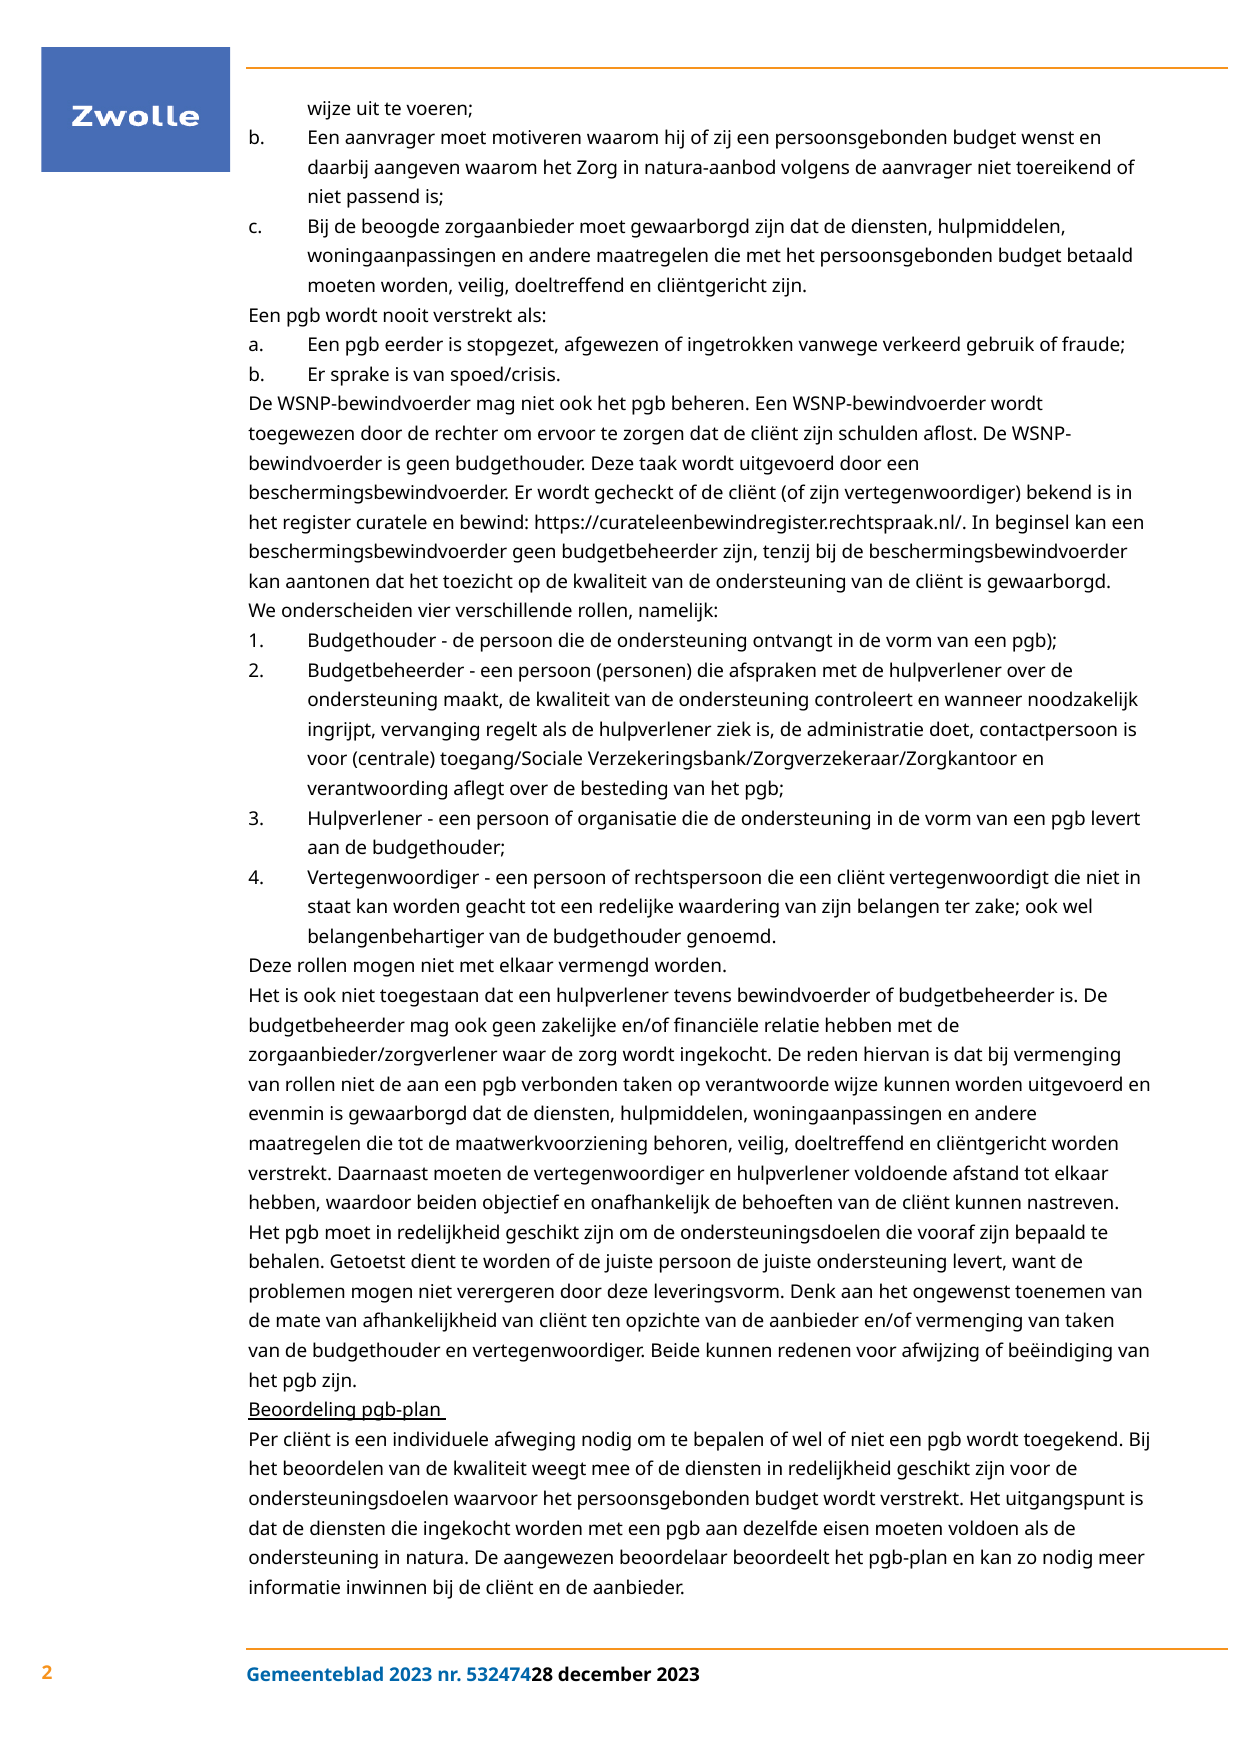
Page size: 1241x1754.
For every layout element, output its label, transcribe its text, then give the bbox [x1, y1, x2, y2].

list Een aanvrager moet motiveren waarom hij of zij een persoonsgebonden budget wenst en daarbij aangeven waarom het Zorg in natura-aanbod volgens de aanvrager niet toereikend of niet passend is; [248, 124, 1152, 209]
list Vertegenwoordiger - een persoon of rechtspersoon die een cliënt vertegenwoordigt die niet in staat kan worden geacht tot een redelijke waardering van zijn belangen ter zake; ook wel belangenbehartiger van de budgethouder genoemd. [248, 864, 1152, 949]
picture [41, 47, 231, 172]
text Het pgb moet in redelijkheid geschikt zijn om de ondersteuningsdoelen die vooraf zijn bepaald te behalen. Getoetst dient te worden of de juiste persoon de juiste ondersteuning levert, want de problemen mogen niet verergeren door deze leveringsvorm. Denk aan het ongewenst toenemen van de mate van afhankelijkheid van cliënt ten opzichte van de aanbieder en/of vermenging van taken van de budgethouder en vertegenwoordiger. Beide kunnen redenen voor afwijzing of beëindiging van het pgb zijn. [248, 1219, 1152, 1393]
text Een pgb wordt nooit verstrekt als: [248, 302, 1152, 328]
text De WSNP-bewindvoerder mag niet ook het pgb beheren. Een WSNP-bewindvoerder wordt toegewezen door de rechter om ervoor te zorgen dat de cliënt zijn schulden aflost. De WSNP-bewindvoerder is geen budgethouder. Deze taak wordt uitgevoerd door een beschermingsbewindvoerder. Er wordt gecheckt of de cliënt (of zijn vertegenwoordiger) bekend is in het register curatele en bewind: https://curateleenbewindregister.rechtspraak.nl/. In beginsel kan een beschermingsbewindvoerder geen budgetbeheerder zijn, tenzij bij de beschermingsbewindvoerder kan aantonen dat het toezicht op de kwaliteit van de ondersteuning van de cliënt is gewaarborgd. [248, 391, 1152, 594]
list Er sprake is van spoed/crisis. [248, 361, 1152, 387]
text Per cliënt is een individuele afweging nodig om te bepalen of wel of niet een pgb wordt toegekend. Bij het beoordelen van de kwaliteit weegt mee of de diensten in redelijkheid geschikt zijn voor de ondersteuningsdoelen waarvoor het persoonsgebonden budget wordt verstrekt. Het uitgangspunt is dat de diensten die ingekocht worden met een pgb aan dezelfde eisen moeten voldoen als de ondersteuning in natura. De aangewezen beoordelaar beoordeelt het pgb-plan en kan zo nodig meer informatie inwinnen bij de cliënt en de aanbieder. [248, 1426, 1152, 1600]
list Een pgb eerder is stopgezet, afgewezen of ingetrokken vanwege verkeerd gebruik of fraude; [248, 331, 1152, 357]
text Deze rollen mogen niet met elkaar vermengd worden. [248, 953, 1152, 978]
list Bij de beoogde zorgaanbieder moet gewaarborgd zijn dat de diensten, hulpmiddelen, woningaanpassingen en andere maatregelen die met het persoonsgebonden budget betaald moeten worden, veilig, doeltreffend en cliëntgericht zijn. [248, 213, 1152, 298]
list Budgethouder - de persoon die de ondersteuning ontvangt in de vorm van een pgb); [248, 627, 1152, 653]
list wijze uit te voeren; [248, 95, 1152, 121]
text Het is ook niet toegestaan dat een hulpverlener tevens bewindvoerder of budgetbeheerder is. De budgetbeheerder mag ook geen zakelijke en/of financiële relatie hebben met de zorgaanbieder/zorgverlener waar de zorg wordt ingekocht. De reden hiervan is dat bij vermenging van rollen niet de aan een pgb verbonden taken op verantwoorde wijze kunnen worden uitgevoerd en evenmin is gewaarborgd dat de diensten, hulpmiddelen, woningaanpassingen en andere maatregelen die tot de maatwerkvoorziening behoren, veilig, doeltreffend en cliëntgericht worden verstrekt. Daarnaast moeten de vertegenwoordiger en hulpverlener voldoende afstand tot elkaar hebben, waardoor beiden objectief en onafhankelijk de behoeften van de cliënt kunnen nastreven. [248, 982, 1152, 1215]
list Hulpverlener - een persoon of organisatie die de ondersteuning in de vorm van een pgb levert aan de budgethouder; [248, 805, 1152, 860]
list Budgetbeheerder - een persoon (personen) die afspraken met de hulpverlener over de ondersteuning maakt, de kwaliteit van de ondersteuning controleert en wanneer noodzakelijk ingrijpt, vervanging regelt als de hulpverlener ziek is, de administratie doet, contactpersoon is voor (centrale) toegang/Sociale Verzekeringsbank/Zorgverzekeraar/Zorgkantoor en verantwoording aflegt over de besteding van het pgb; [248, 657, 1152, 801]
text Beoordeling pgb-plan [248, 1396, 1152, 1422]
text We onderscheiden vier verschillende rollen, namelijk: [248, 598, 1152, 623]
